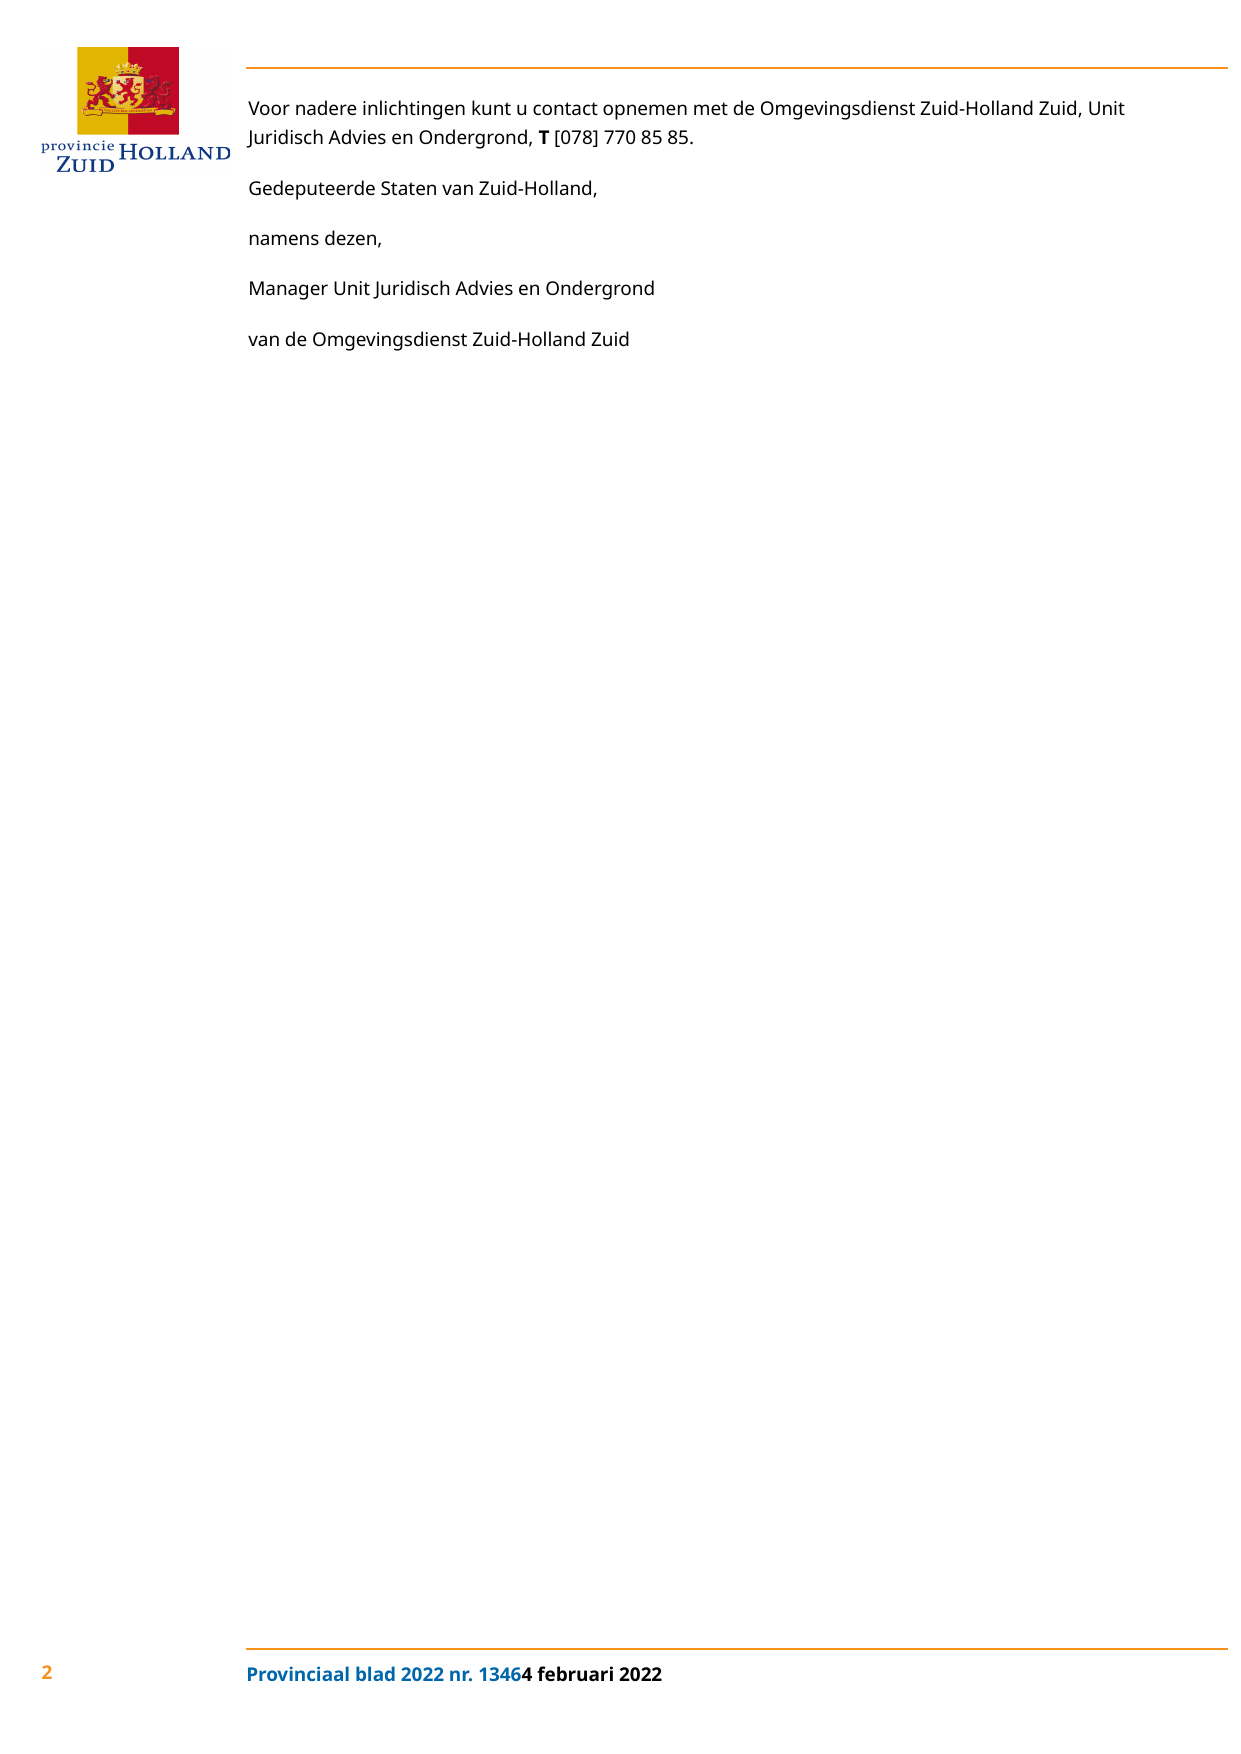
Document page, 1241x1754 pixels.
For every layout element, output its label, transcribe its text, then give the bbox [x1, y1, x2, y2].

text Manager Unit Juridisch Advies en Ondergrond [248, 276, 1152, 301]
text Gedeputeerde Staten van Zuid-Holland, [248, 175, 1152, 201]
text van de Omgevingsdienst Zuid-Holland Zuid [248, 326, 1152, 352]
text Voor nadere inlichtingen kunt u contact opnemen met de Omgevingsdienst Zuid-Holland Zuid, Unit Juridisch Advies en Ondergrond, T [078] 770 85 85. [248, 95, 1152, 150]
picture [41, 47, 231, 172]
text namens dezen, [248, 225, 1152, 251]
